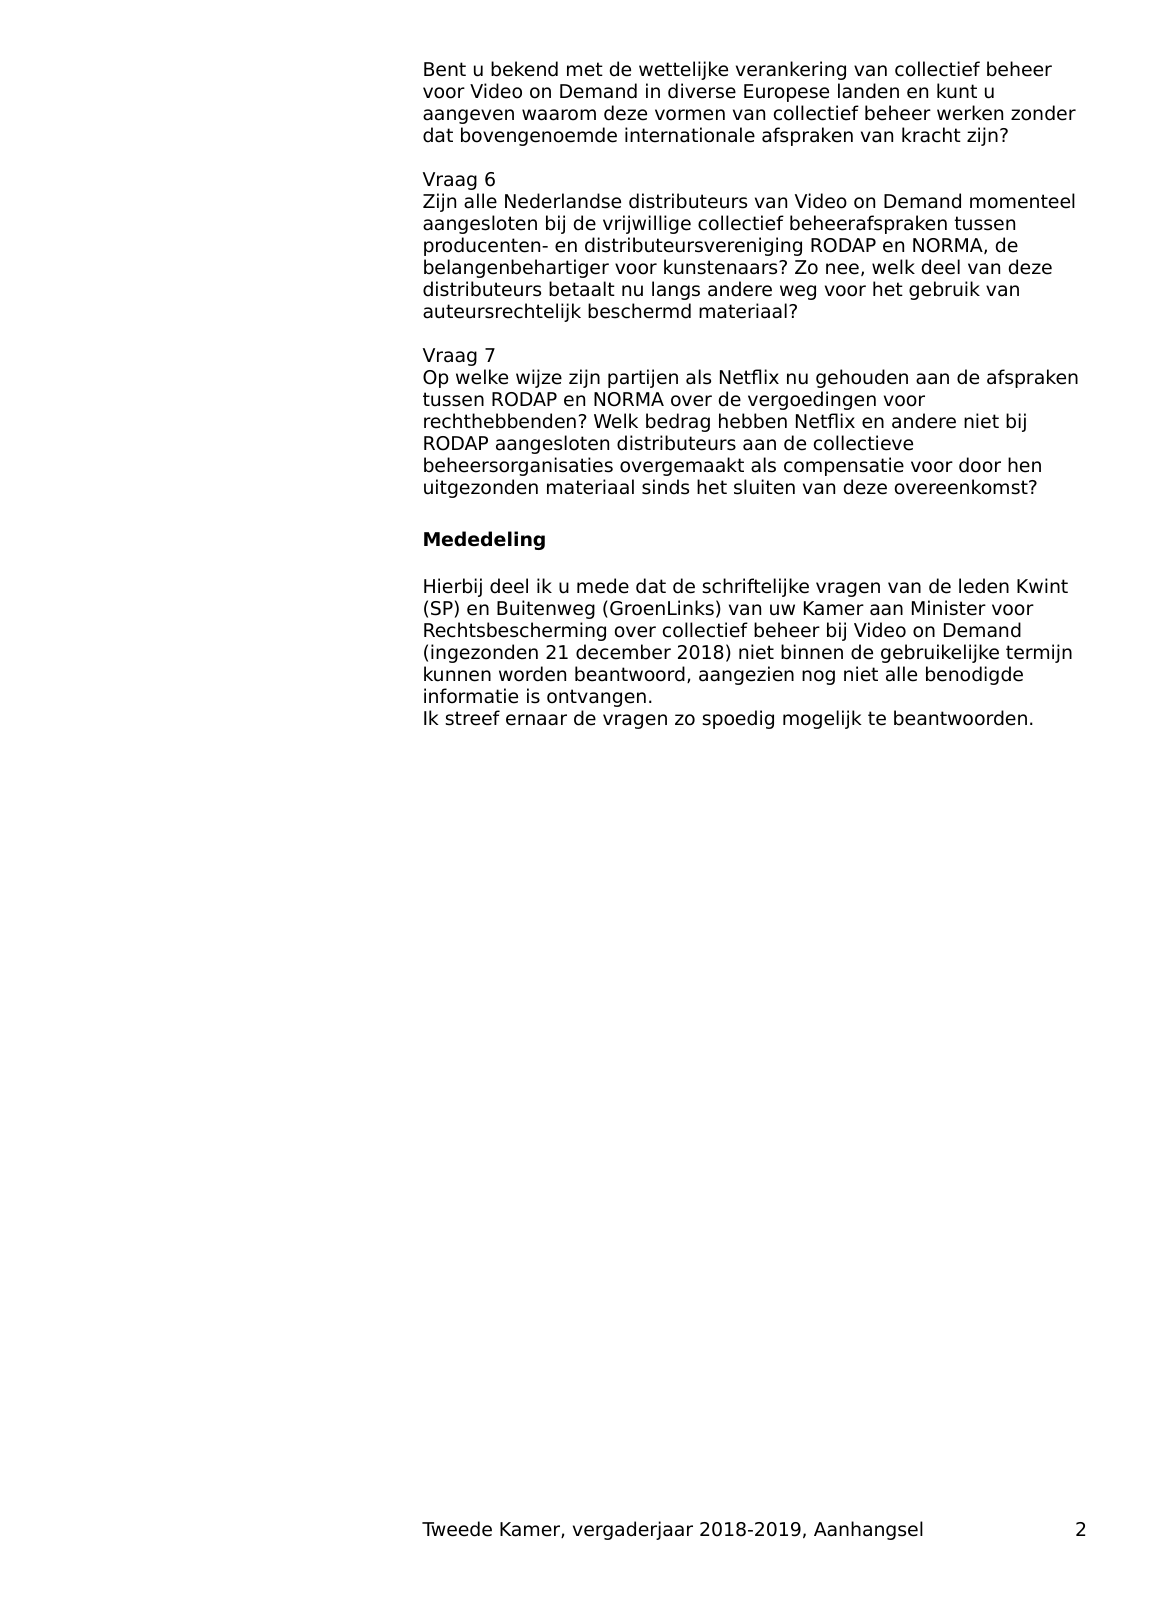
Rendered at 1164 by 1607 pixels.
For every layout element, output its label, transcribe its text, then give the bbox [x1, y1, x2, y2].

subtitle Mededeling [422, 529, 1087, 551]
text Zijn alle Nederlandse distributeurs van Video on Demand momenteel aangesloten bij de vrijwillige collectief beheerafspraken tussen producenten- en distributeursvereniging RODAP en NORMA, de belangenbehartiger voor kunstenaars? Zo nee, welk deel van deze distributeurs betaalt nu langs andere weg voor het gebruik van auteursrechtelijk beschermd materiaal? [422, 191, 1087, 323]
text Vraag 7 [422, 345, 1087, 367]
text Ik streef ernaar de vragen zo spoedig mogelijk te beantwoorden. [422, 708, 1087, 730]
text Hierbij deel ik u mede dat de schriftelijke vragen van de leden Kwint (SP) en Buitenweg (GroenLinks) van uw Kamer aan Minister voor Rechtsbescherming over collectief beheer bij Video on Demand (ingezonden 21 december 2018) niet binnen de gebruikelijke termijn kunnen worden beantwoord, aangezien nog niet alle benodigde informatie is ontvangen. [422, 576, 1087, 708]
text Vraag 6 [422, 169, 1087, 191]
text Op welke wijze zijn partijen als Netflix nu gehouden aan de afspraken tussen RODAP en NORMA over de vergoedingen voor rechthebbenden? Welk bedrag hebben Netflix en andere niet bij RODAP aangesloten distributeurs aan de collectieve beheersorganisaties overgemaakt als compensatie voor door hen uitgezonden materiaal sinds het sluiten van deze overeenkomst? [422, 367, 1087, 499]
text Bent u bekend met de wettelijke verankering van collectief beheer voor Video on Demand in diverse Europese landen en kunt u aangeven waarom deze vormen van collectief beheer werken zonder dat bovengenoemde internationale afspraken van kracht zijn? [422, 59, 1087, 147]
